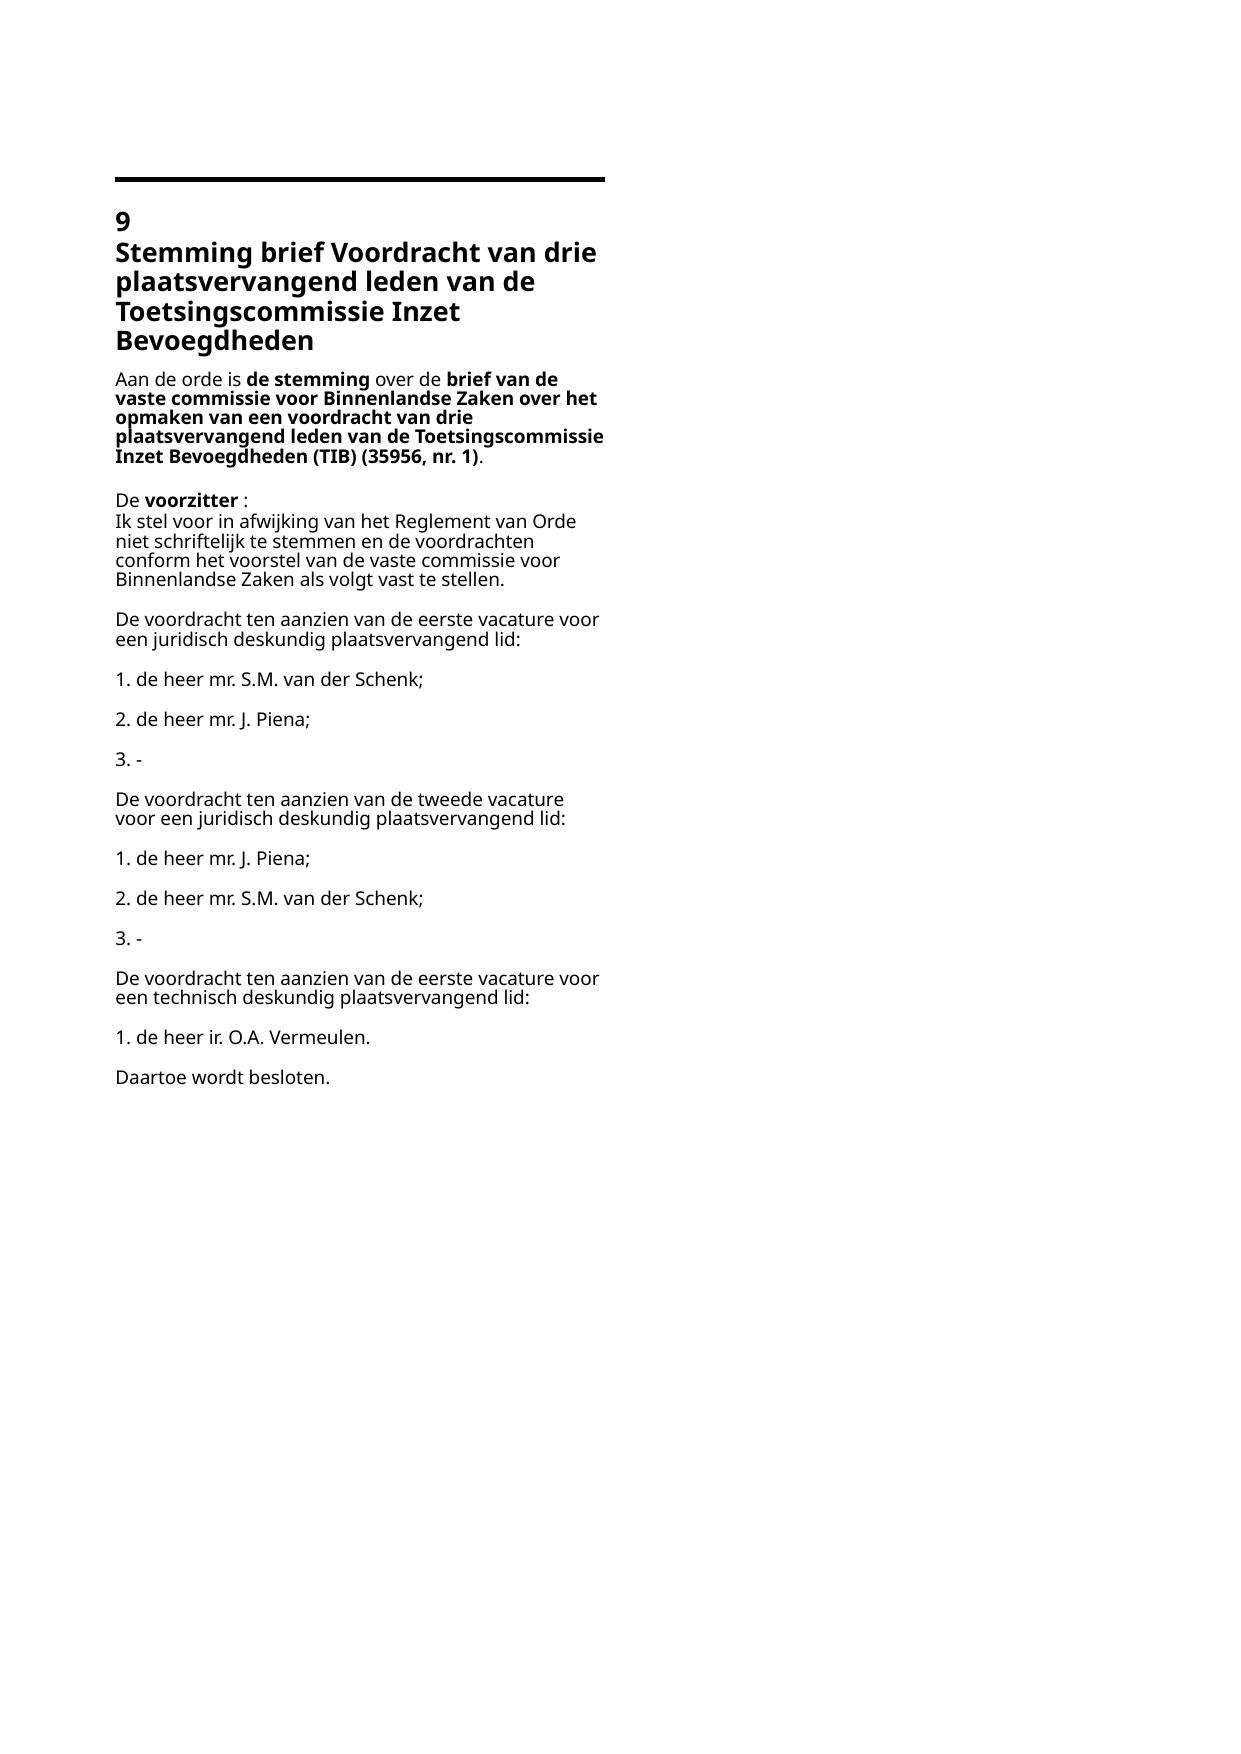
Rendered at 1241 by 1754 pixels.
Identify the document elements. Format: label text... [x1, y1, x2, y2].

text De voordracht ten aanzien van de eerste vacature voor een juridisch deskundig plaatsvervangend lid: [115, 611, 605, 650]
text Daartoe wordt besloten. [115, 1069, 605, 1088]
text Stemming brief Voordracht van drie plaatsvervangend leden van de Toetsingscommissie Inzet Bevoegdheden [115, 239, 605, 371]
text Aan de orde is de stemming over de brief van de vaste commissie voor Binnenlandse Zaken over het opmaken van een voordracht van drie plaatsvervangend leden van de Toetsingscommissie Inzet Bevoegdheden (TIB) (35956, nr. 1). [115, 371, 605, 467]
text De voorzitter : [115, 488, 605, 513]
text 3. - [115, 751, 605, 770]
text De voordracht ten aanzien van de tweede vacature voor een juridisch deskundig plaatsvervangend lid: [115, 791, 605, 829]
text 1. de heer mr. J. Piena; [115, 850, 605, 869]
text 2. de heer mr. J. Piena; [115, 711, 605, 730]
text 1. de heer mr. S.M. van der Schenk; [115, 671, 605, 690]
text Ik stel voor in afwijking van het Reglement van Orde niet schriftelijk te stemmen en de voordrachten conform het voorstel van de vaste commissie voor Binnenlandse Zaken als volgt vast te stellen. [115, 513, 605, 591]
text 2. de heer mr. S.M. van der Schenk; [115, 890, 605, 909]
text De voordracht ten aanzien van de eerste vacature voor een technisch deskundig plaatsvervangend lid: [115, 970, 605, 1008]
text 3. - [115, 930, 605, 949]
text 9 [115, 203, 605, 239]
text 1. de heer ir. O.A. Vermeulen. [115, 1029, 605, 1048]
